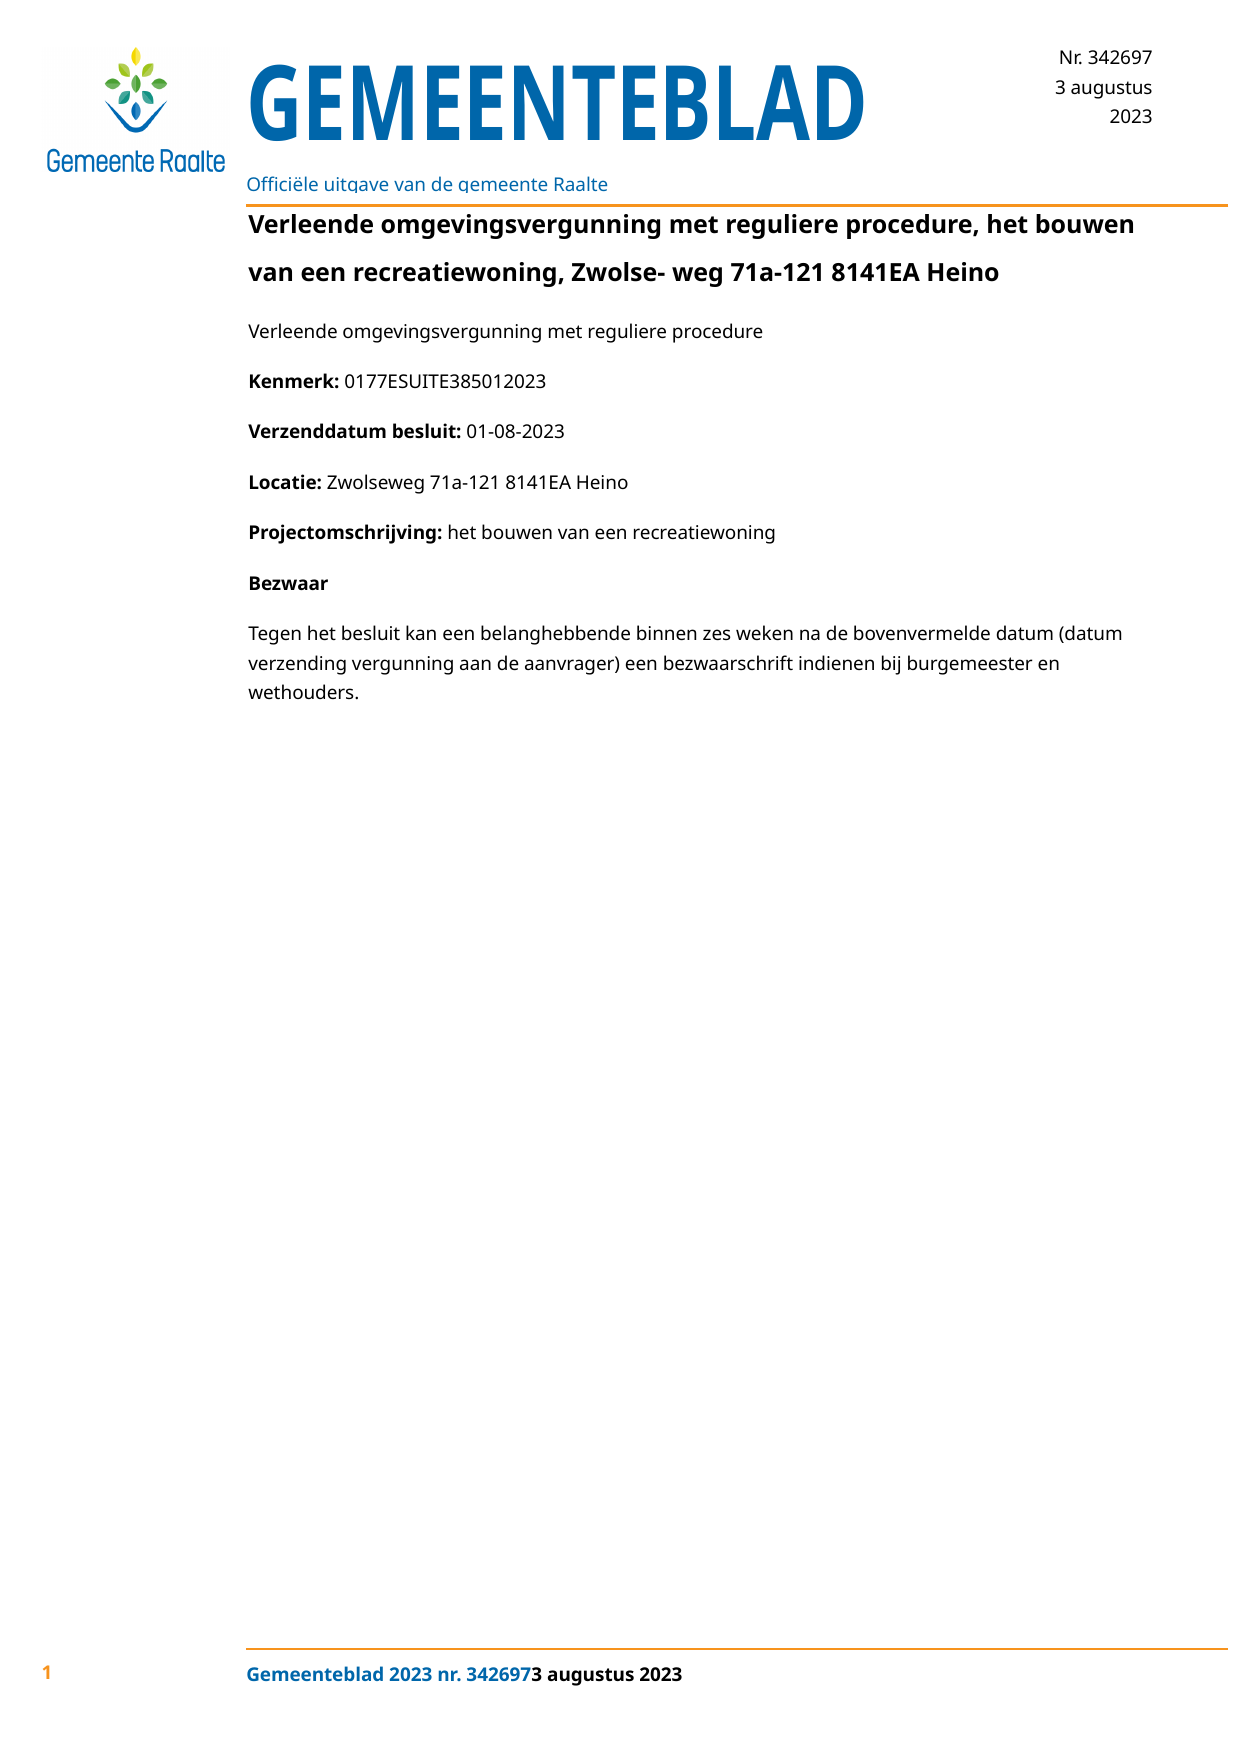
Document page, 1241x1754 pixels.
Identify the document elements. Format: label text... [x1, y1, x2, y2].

text Verleende omgevingsvergunning met reguliere procedure [248, 318, 1152, 344]
text Projectomschrijving: het bouwen van een recreatiewoning [248, 519, 1152, 545]
text Verleende omgevingsvergunning met reguliere procedure, het bouwen van een recreatiewoning, Zwolse- weg 71a-121 8141EA Heino [248, 207, 1152, 288]
picture [41, 47, 231, 172]
text Bezwaar [248, 570, 1152, 596]
text Kenmerk: 0177ESUITE385012023 [248, 368, 1152, 394]
text Verzenddatum besluit: 01-08-2023 [248, 419, 1152, 444]
text Locatie: Zwolseweg 71a-121 8141EA Heino [248, 469, 1152, 495]
text Tegen het besluit kan een belanghebbende binnen zes weken na de bovenvermelde datum (datum verzending vergunning aan de aanvrager) een bezwaarschrift indienen bij burgemeester en wethouders. [248, 620, 1152, 705]
